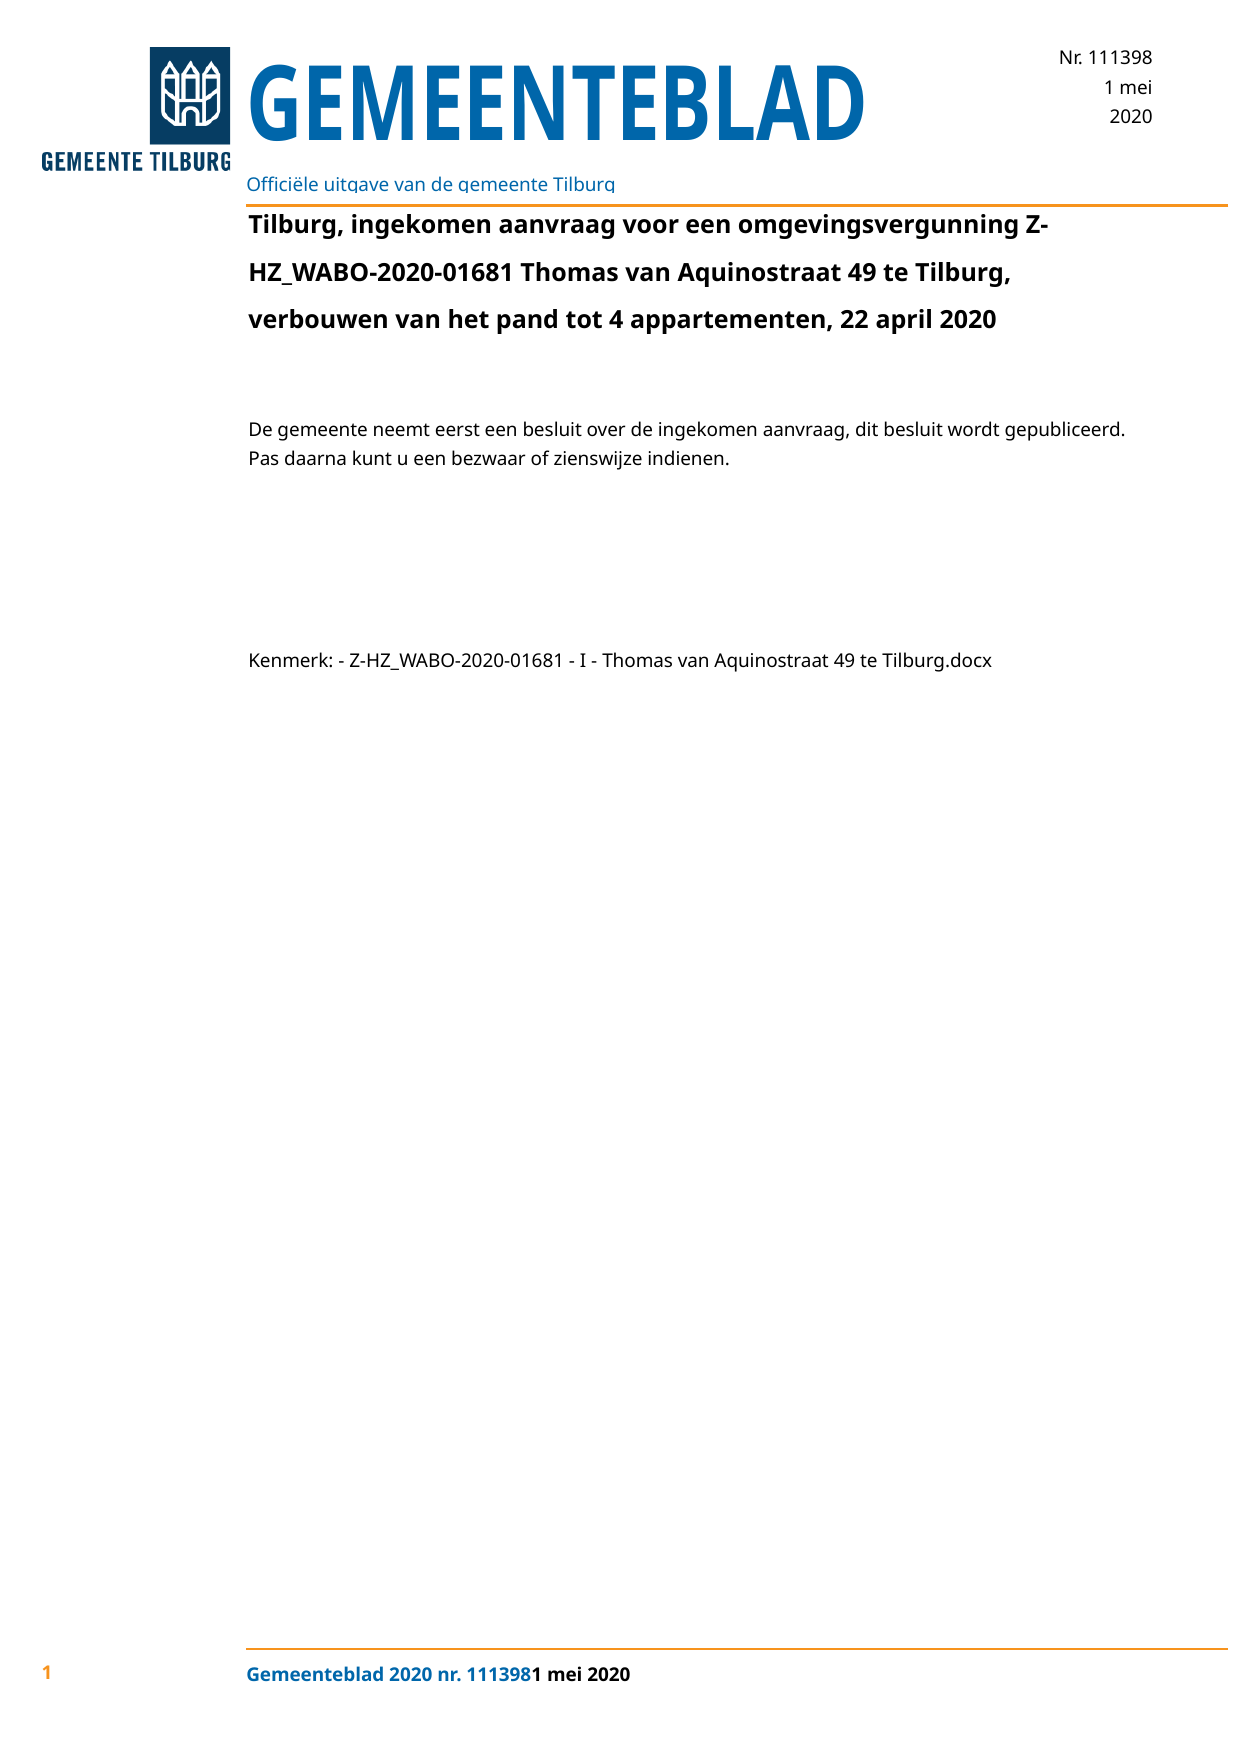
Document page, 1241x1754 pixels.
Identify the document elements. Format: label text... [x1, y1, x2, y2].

picture [41, 47, 231, 172]
text Tilburg, ingekomen aanvraag voor een omgevingsvergunning Z-HZ_WABO-2020-01681 Thomas van Aquinostraat 49 te Tilburg, verbouwen van het pand tot 4 appartementen, 22 april 2020 [248, 207, 1152, 336]
text Kenmerk: - Z-HZ_WABO-2020-01681 - I - Thomas van Aquinostraat 49 te Tilburg.docx [248, 647, 1152, 673]
text De gemeente neemt eerst een besluit over de ingekomen aanvraag, dit besluit wordt gepubliceerd. Pas daarna kunt u een bezwaar of zienswijze indienen. [248, 416, 1152, 471]
